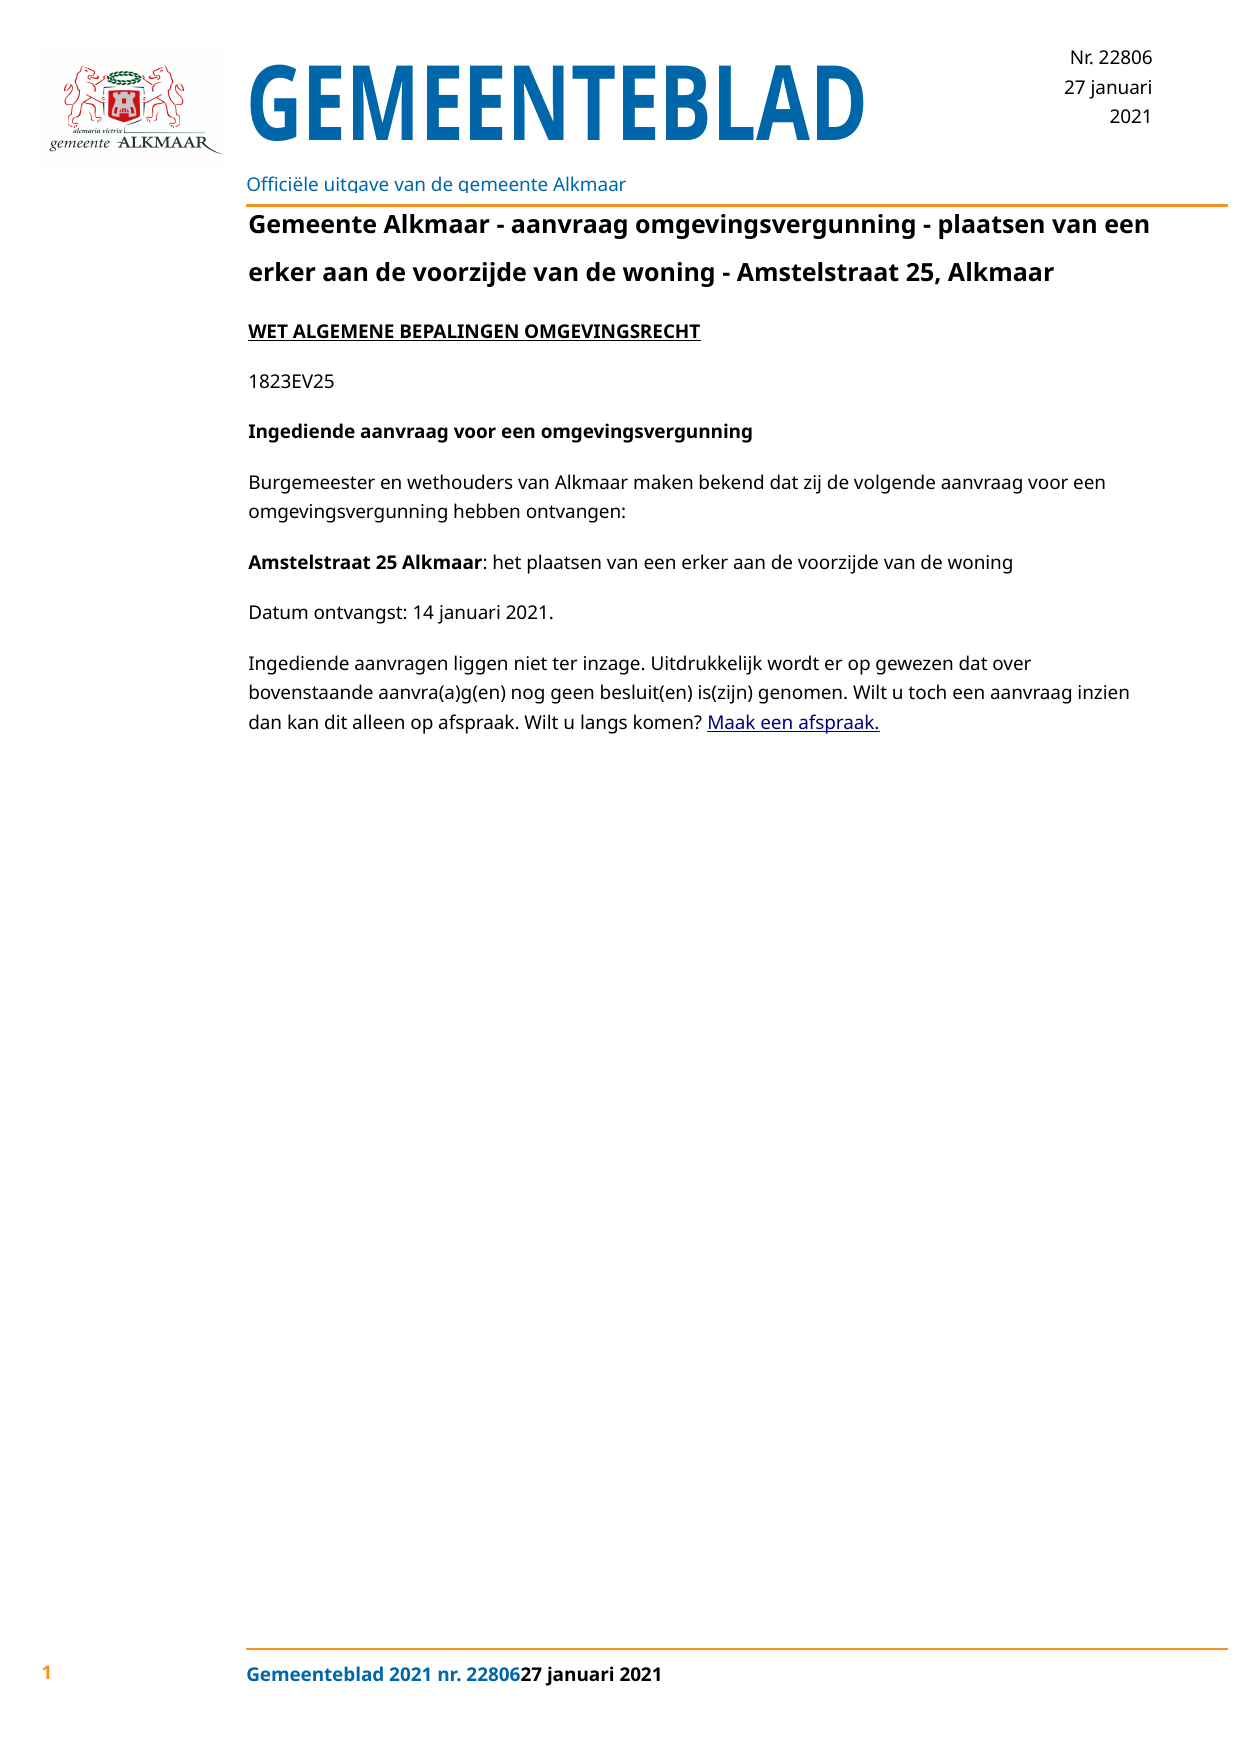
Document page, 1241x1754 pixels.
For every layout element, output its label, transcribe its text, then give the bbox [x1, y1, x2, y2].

text Datum ontvangst: 14 januari 2021. [248, 599, 1152, 625]
text Ingediende aanvraag voor een omgevingsvergunning [248, 419, 1152, 444]
picture [41, 47, 231, 172]
text Gemeente Alkmaar - aanvraag omgevingsvergunning - plaatsen van een erker aan de voorzijde van de woning - Amstelstraat 25, Alkmaar [248, 207, 1152, 288]
text WET ALGEMENE BEPALINGEN OMGEVINGSRECHT [248, 318, 1152, 344]
text 1823EV25 [248, 368, 1152, 394]
text Burgemeester en wethouders van Alkmaar maken bekend dat zij de volgende aanvraag voor een omgevingsvergunning hebben ontvangen: [248, 469, 1152, 524]
text Amstelstraat 25 Alkmaar: het plaatsen van een erker aan de voorzijde van de woning [248, 549, 1152, 575]
text Ingediende aanvragen liggen niet ter inzage. Uitdrukkelijk wordt er op gewezen dat over bovenstaande aanvra(a)g(en) nog geen besluit(en) is(zijn) genomen. Wilt u toch een aanvraag inzien dan kan dit alleen op afspraak. Wilt u langs komen? Maak een afspraak. [248, 650, 1152, 735]
